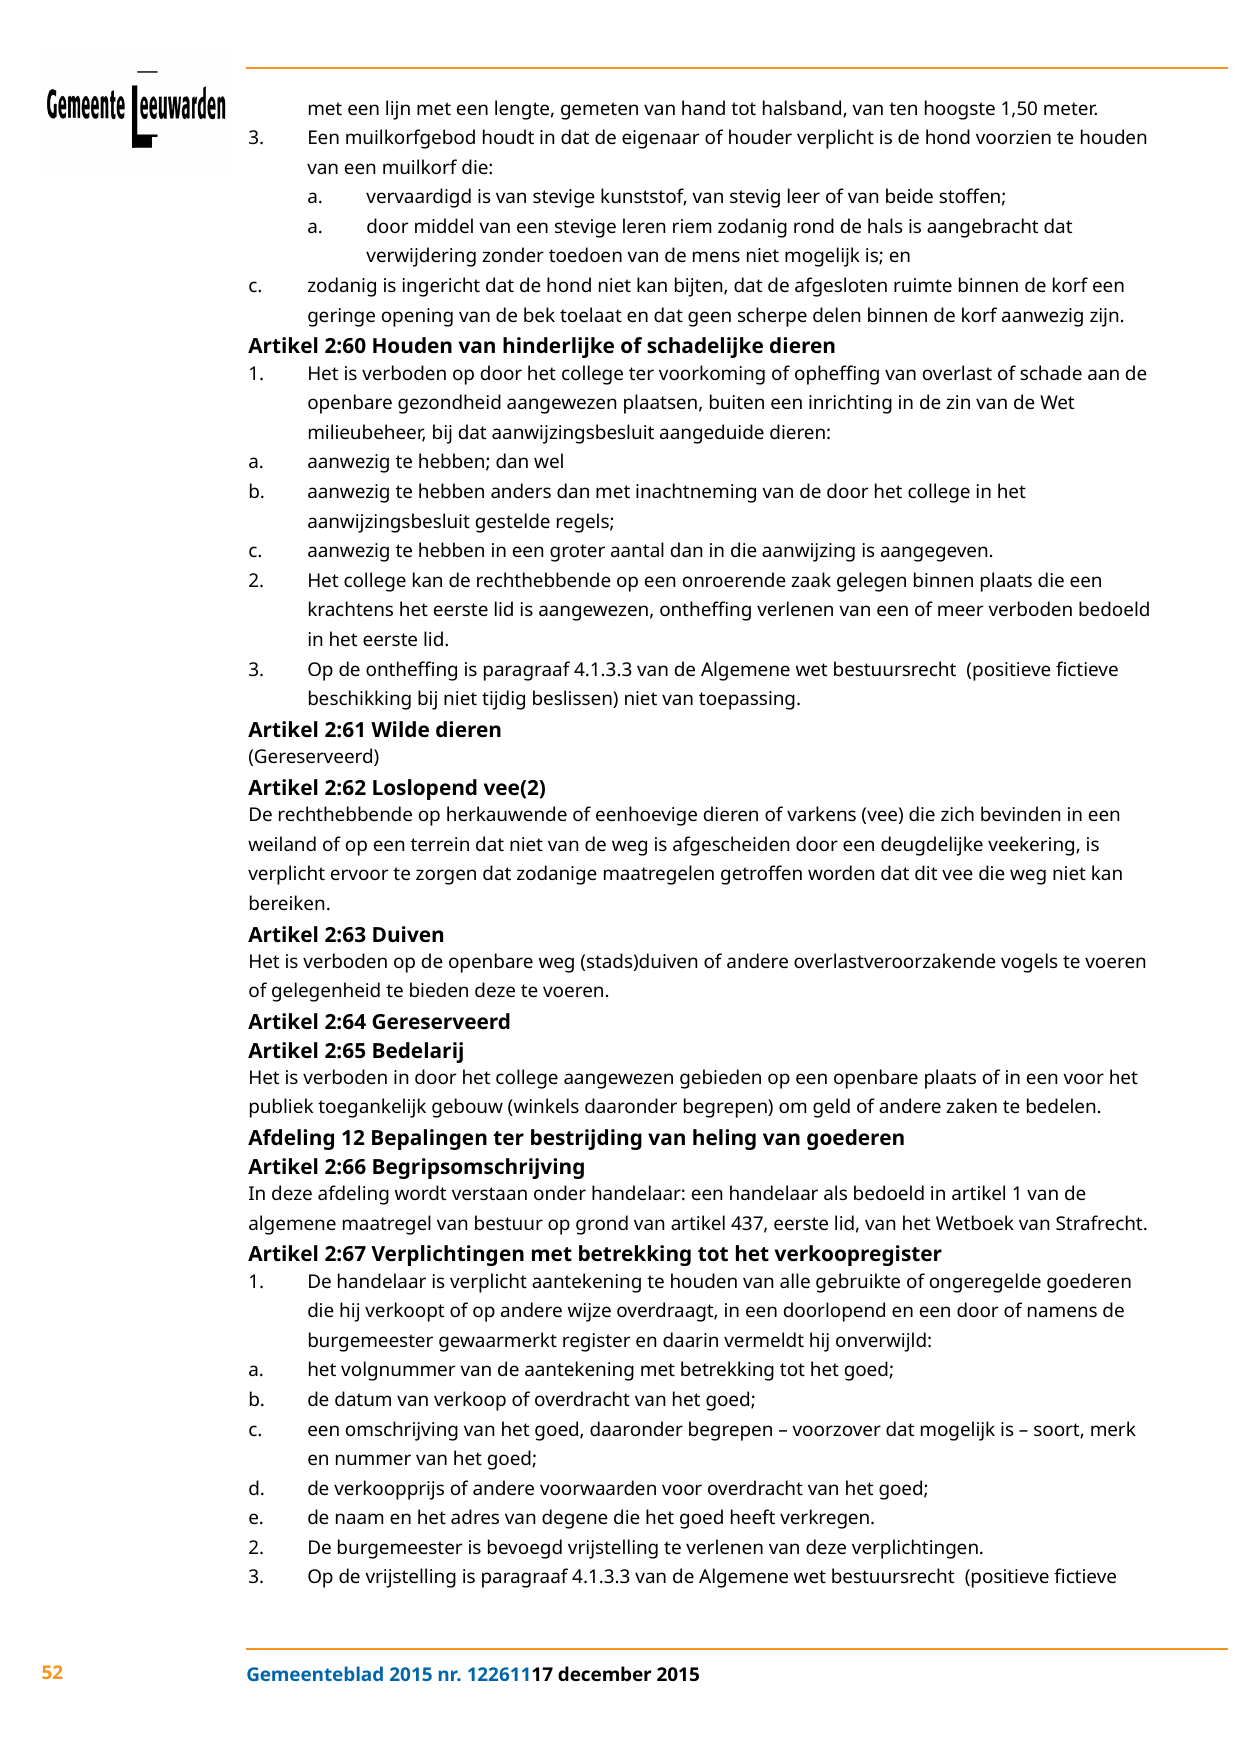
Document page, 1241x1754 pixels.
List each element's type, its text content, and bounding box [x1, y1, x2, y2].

text In deze afdeling wordt verstaan onder handelaar: een handelaar als bedoeld in artikel 1 van de algemene maatregel van bestuur op grond van artikel 437, eerste lid, van het Wetboek van Strafrecht. [248, 1180, 1152, 1236]
text Artikel 2:62 Loslopend vee(2) [248, 773, 1152, 801]
list een omschrijving van het goed, daaronder begrepen – voorzover dat mogelijk is – soort, merk en nummer van het goed; [248, 1416, 1152, 1471]
text Artikel 2:61 Wilde dieren [248, 715, 1152, 743]
list Op de vrijstelling is paragraaf 4.1.3.3 van de Algemene wet bestuursrecht (positieve fictieve [248, 1564, 1152, 1589]
list zodanig is ingericht dat de hond niet kan bijten, dat de afgesloten ruimte binnen de korf een geringe opening van de bek toelaat en dat geen scherpe delen binnen de korf aanwezig zijn. [248, 272, 1152, 328]
list de datum van verkoop of overdracht van het goed; [248, 1386, 1152, 1412]
list De burgemeester is bevoegd vrijstelling te verlenen van deze verplichtingen. [248, 1534, 1152, 1560]
list Op de ontheffing is paragraaf 4.1.3.3 van de Algemene wet bestuursrecht (positieve fictieve beschikking bij niet tijdig beslissen) niet van toepassing. [248, 656, 1152, 711]
text De rechthebbende op herkauwende of eenhoevige dieren of varkens (vee) die zich bevinden in een weiland of op een terrein dat niet van de weg is afgescheiden door een deugdelijke veekering, is verplicht ervoor te zorgen dat zodanige maatregelen getroffen worden dat dit vee die weg niet kan bereiken. [248, 801, 1152, 916]
list De handelaar is verplicht aantekening te houden van alle gebruikte of ongeregelde goederen die hij verkoopt of op andere wijze overdraagt, in een doorlopend en een door of namens de burgemeester gewaarmerkt register en daarin vermeldt hij onverwijld: [248, 1268, 1152, 1353]
text Afdeling 12 Bepalingen ter bestrijding van heling van goederen [248, 1123, 1152, 1152]
list vervaardigd is van stevige kunststof, van stevig leer of van beide stoffen; [307, 183, 1152, 209]
list de verkoopprijs of andere voorwaarden voor overdracht van het goed; [248, 1475, 1152, 1501]
list Een muilkorfgebod houdt in dat de eigenaar of houder verplicht is de hond voorzien te houden van een muilkorf die: [248, 124, 1152, 180]
list aanwezig te hebben; dan wel [248, 449, 1152, 474]
list Het is verboden op door het college ter voorkoming of opheffing van overlast of schade aan de openbare gezondheid aangewezen plaatsen, buiten een inrichting in de zin van de Wet milieubeheer, bij dat aanwijzingsbesluit aangeduide dieren: [248, 360, 1152, 445]
text Artikel 2:67 Verplichtingen met betrekking tot het verkoopregister [248, 1239, 1152, 1268]
list aanwezig te hebben anders dan met inachtneming van de door het college in het aanwijzingsbesluit gestelde regels; [248, 478, 1152, 533]
text Artikel 2:65 Bedelarij [248, 1036, 1152, 1064]
text Artikel 2:66 Begripsomschrijving [248, 1152, 1152, 1180]
text Het is verboden in door het college aangewezen gebieden op een openbare plaats of in een voor het publiek toegankelijk gebouw (winkels daaronder begrepen) om geld of andere zaken te bedelen. [248, 1064, 1152, 1119]
list Het college kan de rechthebbende op een onroerende zaak gelegen binnen plaats die een krachtens het eerste lid is aangewezen, ontheffing verlenen van een of meer verboden bedoeld in het eerste lid. [248, 567, 1152, 652]
list de naam en het adres van degene die het goed heeft verkregen. [248, 1504, 1152, 1530]
list aanwezig te hebben in een groter aantal dan in die aanwijzing is aangegeven. [248, 537, 1152, 563]
text Het is verboden op de openbare weg (stads)duiven of andere overlastveroorzakende vogels te voeren of gelegenheid te bieden deze te voeren. [248, 948, 1152, 1003]
list met een lijn met een lengte, gemeten van hand tot halsband, van ten hoogste 1,50 meter. [248, 95, 1152, 121]
text Artikel 2:64 Gereserveerd [248, 1007, 1152, 1036]
list door middel van een stevige leren riem zodanig rond de hals is aangebracht dat verwijdering zonder toedoen van de mens niet mogelijk is; en [307, 213, 1152, 268]
text Artikel 2:63 Duiven [248, 920, 1152, 948]
text Artikel 2:60 Houden van hinderlijke of schadelijke dieren [248, 331, 1152, 360]
list het volgnummer van de aantekening met betrekking tot het goed; [248, 1357, 1152, 1382]
picture [41, 47, 231, 172]
text (Gereserveerd) [248, 743, 1152, 769]
